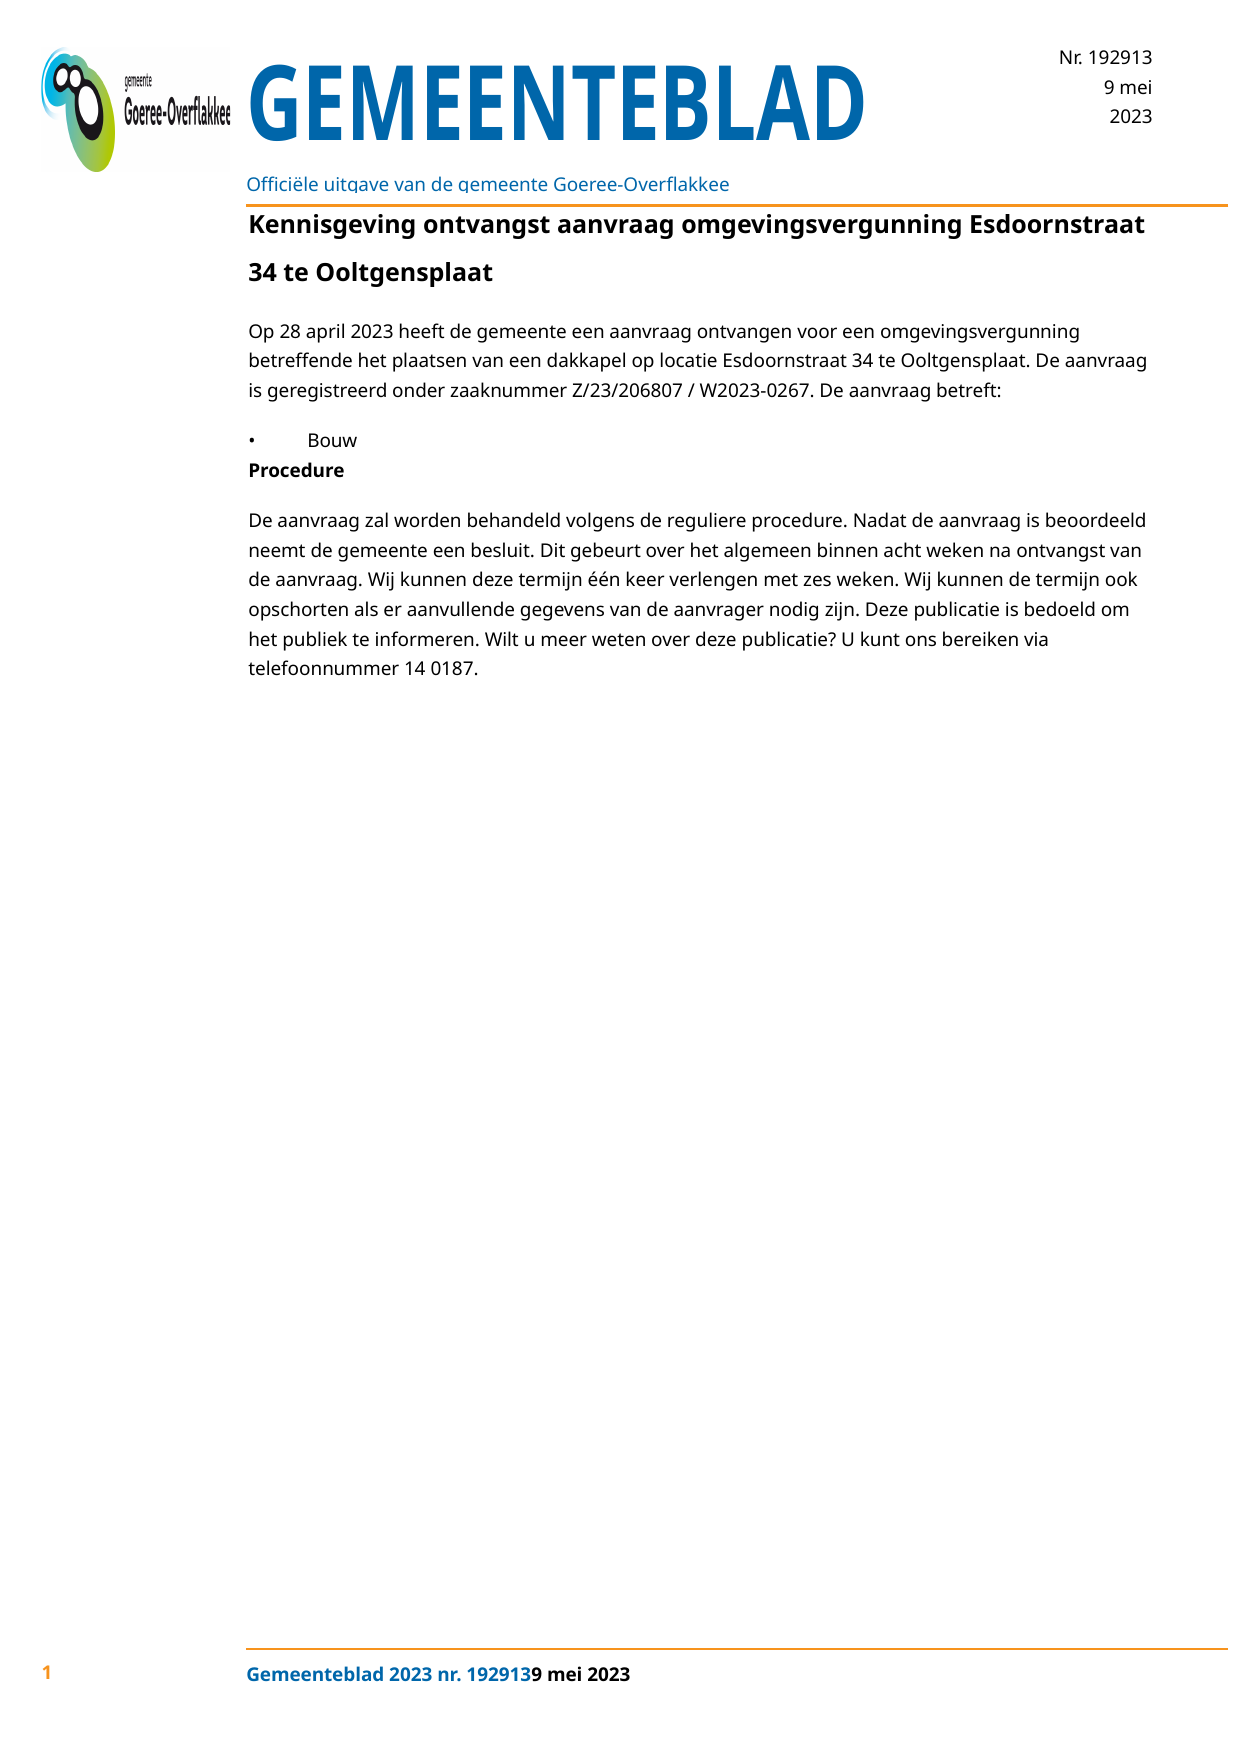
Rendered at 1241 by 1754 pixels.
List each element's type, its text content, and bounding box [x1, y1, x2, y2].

text Op 28 april 2023 heeft de gemeente een aanvraag ontvangen voor een omgevingsvergunning betreffende het plaatsen van een dakkapel op locatie Esdoornstraat 34 te Ooltgensplaat. De aanvraag is geregistreerd onder zaaknummer Z/23/206807 / W2023-0267. De aanvraag betreft: [248, 318, 1152, 403]
text Procedure [248, 457, 1152, 483]
list Bouw [248, 427, 1152, 453]
text Kennisgeving ontvangst aanvraag omgevingsvergunning Esdoornstraat 34 te Ooltgensplaat [248, 207, 1152, 288]
picture [41, 47, 231, 172]
text De aanvraag zal worden behandeld volgens de reguliere procedure. Nadat de aanvraag is beoordeeld neemt de gemeente een besluit. Dit gebeurt over het algemeen binnen acht weken na ontvangst van de aanvraag. Wij kunnen deze termijn één keer verlengen met zes weken. Wij kunnen de termijn ook opschorten als er aanvullende gegevens van de aanvrager nodig zijn. Deze publicatie is bedoeld om het publiek te informeren. Wilt u meer weten over deze publicatie? U kunt ons bereiken via telefoonnummer 14 0187. [248, 507, 1152, 681]
